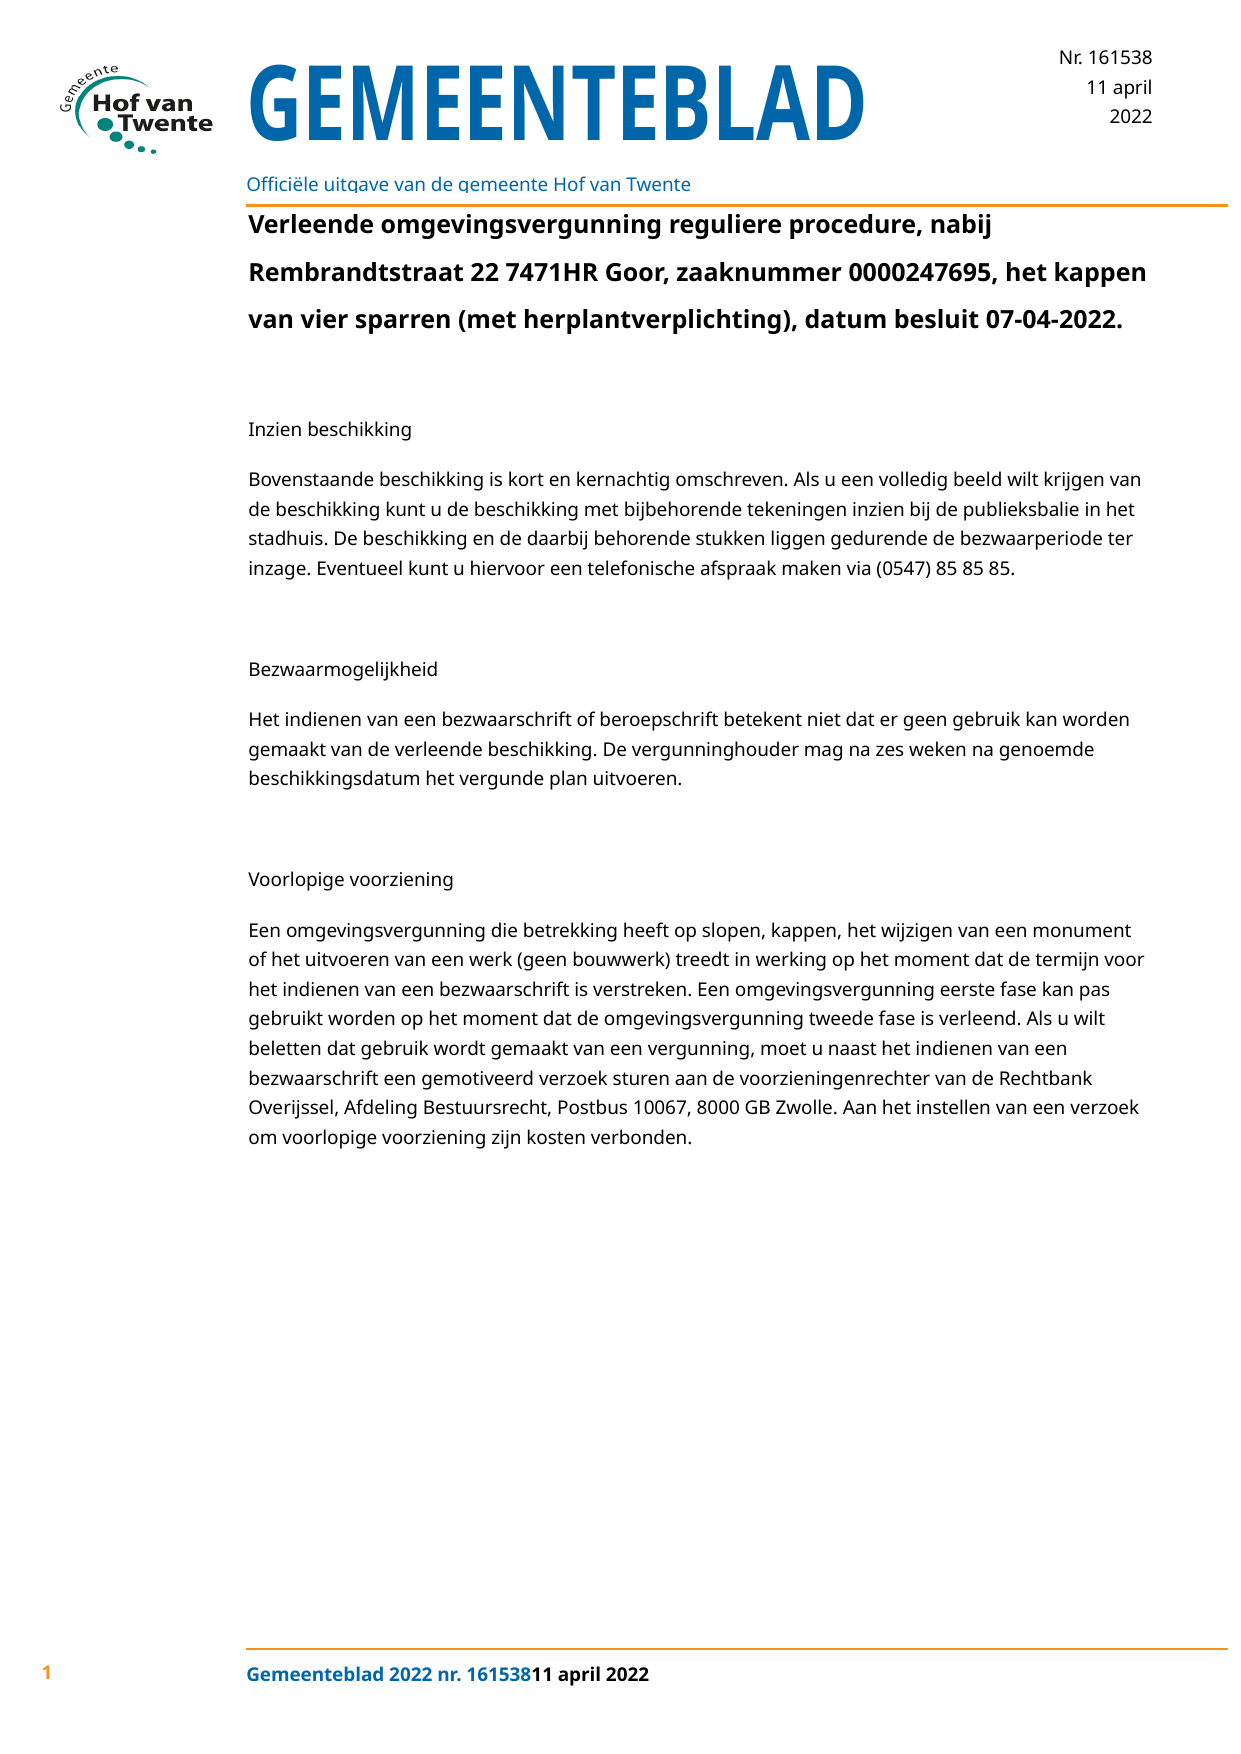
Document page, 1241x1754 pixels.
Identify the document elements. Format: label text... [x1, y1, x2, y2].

text Verleende omgevingsvergunning reguliere procedure, nabij Rembrandtstraat 22 7471HR Goor, zaaknummer 0000247695, het kappen van vier sparren (met herplantverplichting), datum besluit 07-04-2022. [248, 207, 1152, 336]
text Inzien beschikking [248, 416, 1152, 442]
text Het indienen van een bezwaarschrift of beroepschrift betekent niet dat er geen gebruik kan worden gemaakt van de verleende beschikking. De vergunninghouder mag na zes weken na genoemde beschikkingsdatum het vergunde plan uitvoeren. [248, 706, 1152, 791]
text Bovenstaande beschikking is kort en kernachtig omschreven. Als u een volledig beeld wilt krijgen van de beschikking kunt u de beschikking met bijbehorende tekeningen inzien bij de publieksbalie in het stadhuis. De beschikking en de daarbij behorende stukken liggen gedurende de bezwaarperiode ter inzage. Eventueel kunt u hiervoor een telefonische afspraak maken via (0547) 85 85 85. [248, 466, 1152, 581]
text Voorlopige voorziening [248, 866, 1152, 892]
text Een omgevingsvergunning die betrekking heeft op slopen, kappen, het wijzigen van een monument of het uitvoeren van een werk (geen bouwwerk) treedt in werking op het moment dat de termijn voor het indienen van een bezwaarschrift is verstreken. Een omgevingsvergunning eerste fase kan pas gebruikt worden op het moment dat de omgevingsvergunning tweede fase is verleend. Als u wilt beletten dat gebruik wordt gemaakt van een vergunning, moet u naast het indienen van een bezwaarschrift een gemotiveerd verzoek sturen aan de voorzieningenrechter van de Rechtbank Overijssel, Afdeling Bestuursrecht, Postbus 10067, 8000 GB Zwolle. Aan het instellen van een verzoek om voorlopige voorziening zijn kosten verbonden. [248, 917, 1152, 1149]
picture [41, 47, 231, 172]
text Bezwaarmogelijkheid [248, 656, 1152, 682]
